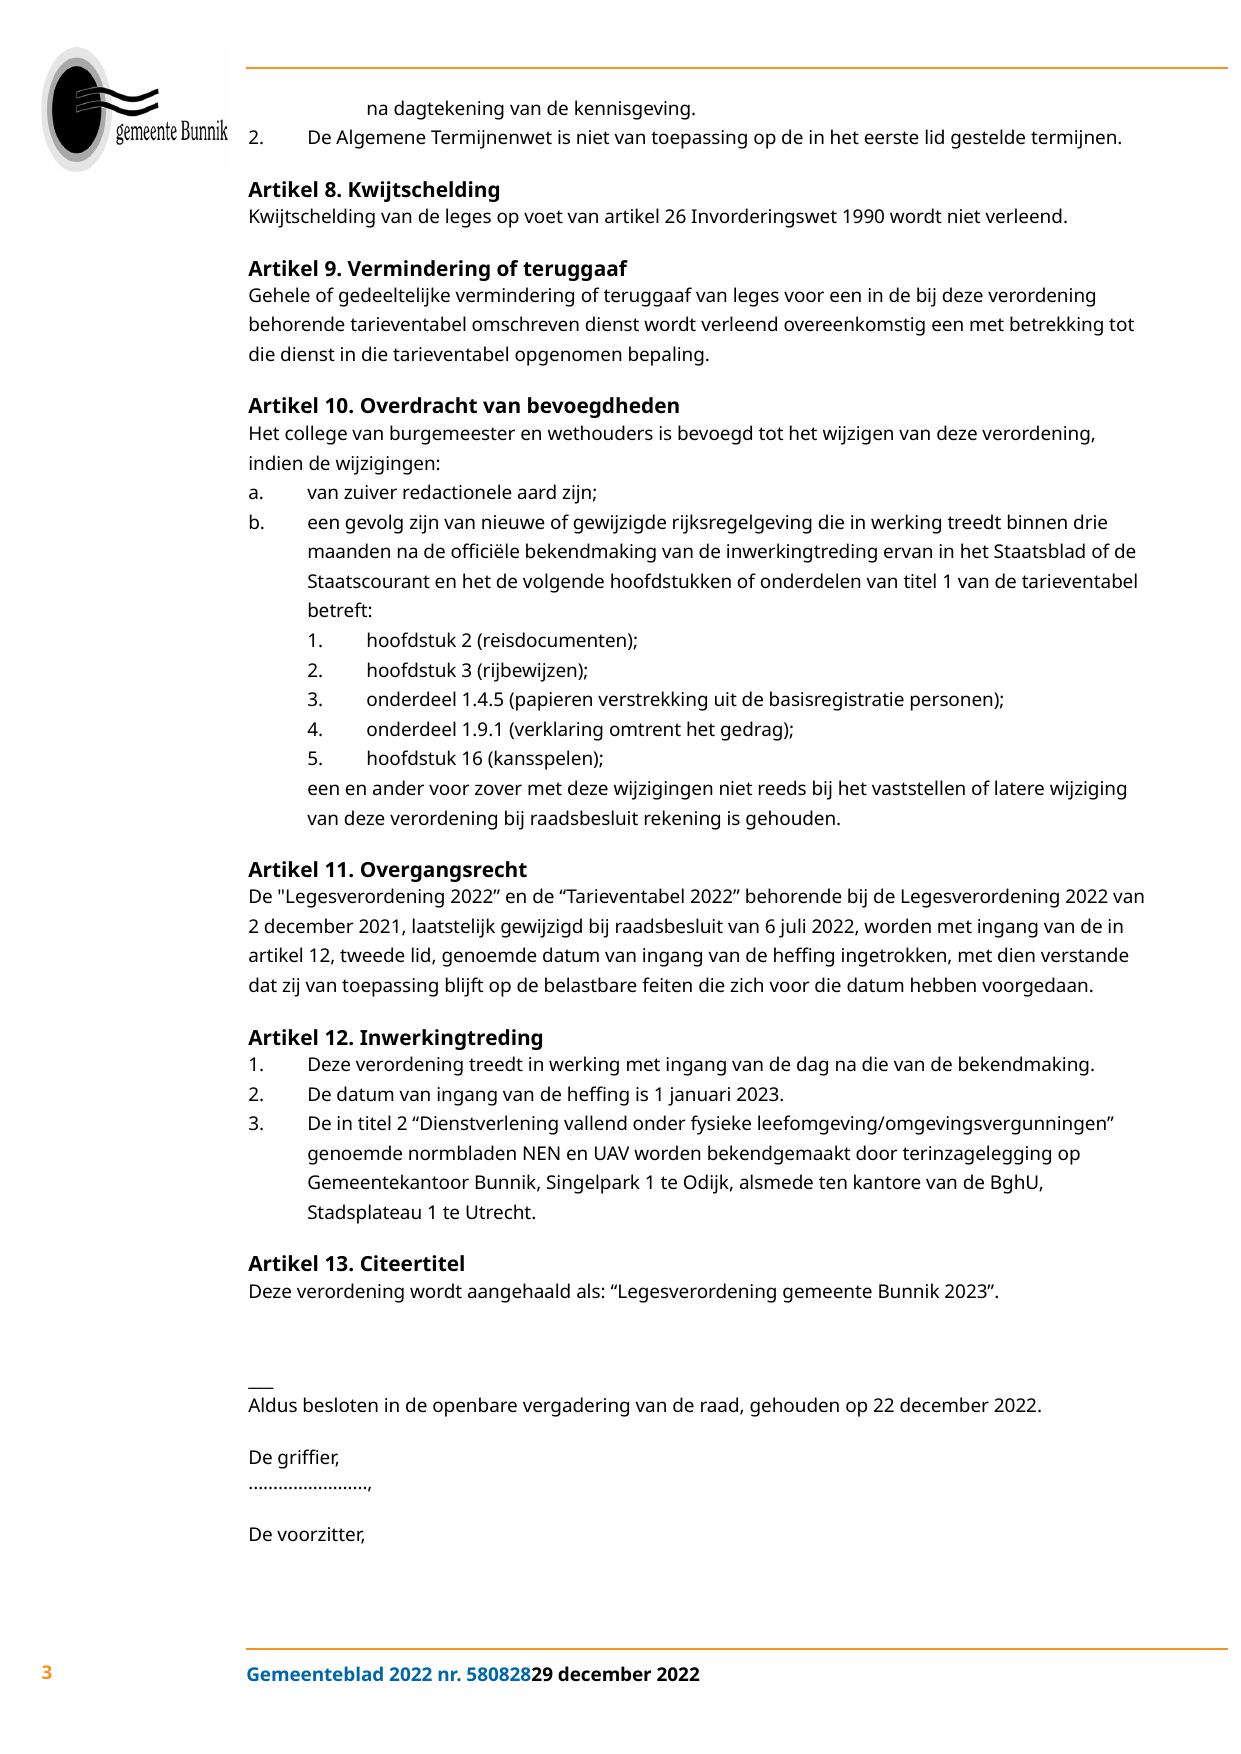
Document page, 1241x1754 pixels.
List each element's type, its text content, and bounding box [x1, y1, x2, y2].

list onderdeel 1.9.1 (verklaring omtrent het gedrag); [307, 716, 1152, 742]
list van zuiver redactionele aard zijn; [248, 479, 1152, 505]
text Artikel 13. Citeertitel [248, 1249, 1152, 1278]
list De Algemene Termijnenwet is niet van toepassing op de in het eerste lid gestelde termijnen. [248, 124, 1152, 150]
list De datum van ingang van de heffing is 1 januari 2023. [248, 1081, 1152, 1106]
text Aldus besloten in de openbare vergadering van de raad, gehouden op 22 december 2022. [248, 1392, 1152, 1418]
text Deze verordening wordt aangehaald als: “Legesverordening gemeente Bunnik 2023”. [248, 1278, 1152, 1304]
text ___ [248, 1367, 1152, 1392]
list een gevolg zijn van nieuwe of gewijzigde rijksregelgeving die in werking treedt binnen drie maanden na de officiële bekendmaking van de inwerkingtreding ervan in het Staatsblad of de Staatscourant en het de volgende hoofdstukken of onderdelen van titel 1 van de tarieventabel betreft: [248, 509, 1152, 623]
text De voorzitter, [248, 1521, 1152, 1547]
text Artikel 10. Overdracht van bevoegdheden [248, 392, 1152, 420]
text De "Legesverordening 2022” en de “Tarieventabel 2022” behorende bij de Legesverordening 2022 van 2 december 2021, laatstelijk gewijzigd bij raadsbesluit van 6 juli 2022, worden met ingang van de in artikel 12, tweede lid, genoemde datum van ingang van de heffing ingetrokken, met dien verstande dat zij van toepassing blijft op de belastbare feiten die zich voor die datum hebben voorgedaan. [248, 883, 1152, 998]
text Het college van burgemeester en wethouders is bevoegd tot het wijzigen van deze verordening, indien de wijzigingen: [248, 420, 1152, 475]
list De in titel 2 “Dienstverlening vallend onder fysieke leefomgeving/omgevingsvergunningen” genoemde normbladen NEN en UAV worden bekendgemaakt door terinzagelegging op Gemeentekantoor Bunnik, Singelpark 1 te Odijk, alsmede ten kantore van de BghU, Stadsplateau 1 te Utrecht. [248, 1110, 1152, 1225]
list Deze verordening treedt in werking met ingang van de dag na die van de bekendmaking. [248, 1051, 1152, 1077]
list onderdeel 1.4.5 (papieren verstrekking uit de basisregistratie personen); [307, 686, 1152, 712]
list hoofdstuk 2 (reisdocumenten); [307, 627, 1152, 653]
text De griffier, [248, 1444, 1152, 1469]
list hoofdstuk 16 (kansspelen); [307, 746, 1152, 771]
text Artikel 8. Kwijtschelding [248, 175, 1152, 203]
picture [41, 47, 231, 172]
list hoofdstuk 3 (rijbewijzen); [307, 657, 1152, 682]
text Artikel 9. Vermindering of teruggaaf [248, 254, 1152, 282]
text Artikel 11. Overgangsrecht [248, 855, 1152, 883]
text Artikel 12. Inwerkingtreding [248, 1023, 1152, 1051]
text ……………………, [248, 1469, 1152, 1495]
list na dagtekening van de kennisgeving. [307, 95, 1152, 121]
text Kwijtschelding van de leges op voet van artikel 26 Invorderingswet 1990 wordt niet verleend. [248, 203, 1152, 229]
list een en ander voor zover met deze wijzigingen niet reeds bij het vaststellen of latere wijziging van deze verordening bij raadsbesluit rekening is gehouden. [248, 775, 1152, 830]
text Gehele of gedeeltelijke vermindering of teruggaaf van leges voor een in de bij deze verordening behorende tarieventabel omschreven dienst wordt verleend overeenkomstig een met betrekking tot die dienst in die tarieventabel opgenomen bepaling. [248, 282, 1152, 367]
